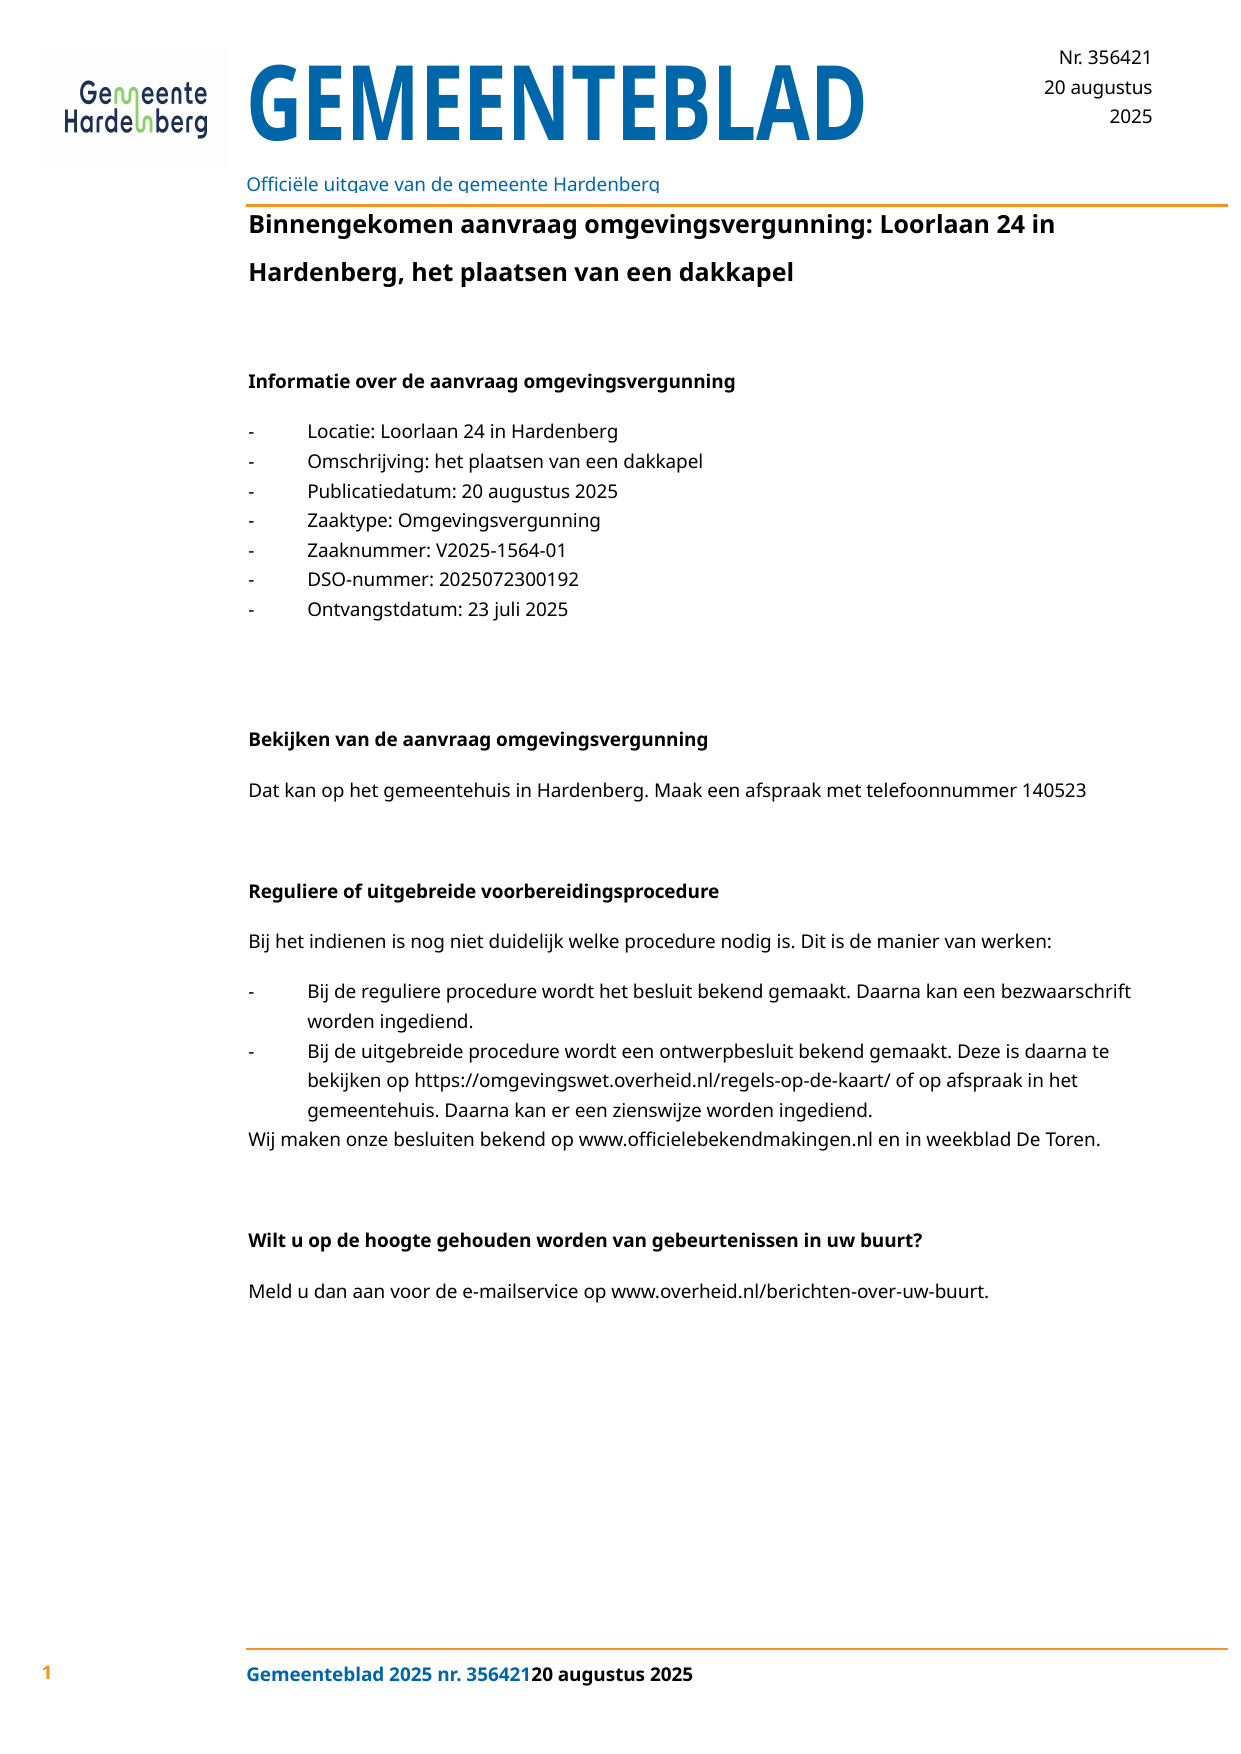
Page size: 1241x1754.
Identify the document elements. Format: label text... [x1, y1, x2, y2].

text Reguliere of uitgebreide voorbereidingsprocedure [248, 878, 1152, 904]
list Ontvangstdatum: 23 juli 2025 [248, 596, 1152, 622]
list Zaaktype: Omgevingsvergunning [248, 507, 1152, 533]
list Zaaknummer: V2025-1564-01 [248, 537, 1152, 563]
picture [41, 47, 231, 172]
text Bij het indienen is nog niet duidelijk welke procedure nodig is. Dit is de manier van werken: [248, 928, 1152, 954]
list Omschrijving: het plaatsen van een dakkapel [248, 448, 1152, 474]
text Meld u dan aan voor de e-mailservice op www.overheid.nl/berichten-over-uw-buurt. [248, 1278, 1152, 1304]
text Dat kan op het gemeentehuis in Hardenberg. Maak een afspraak met telefoonnummer 140523 [248, 777, 1152, 803]
list Bij de uitgebreide procedure wordt een ontwerpbesluit bekend gemaakt. Deze is daarna te bekijken op https://omgevingswet.overheid.nl/regels-op-de-kaart/ of op afspraak in het gemeentehuis. Daarna kan er een zienswijze worden ingediend. [248, 1038, 1152, 1123]
text Informatie over de aanvraag omgevingsvergunning [248, 368, 1152, 394]
list DSO-nummer: 2025072300192 [248, 567, 1152, 592]
text Bekijken van de aanvraag omgevingsvergunning [248, 727, 1152, 752]
text Wilt u op de hoogte gehouden worden van gebeurtenissen in uw buurt? [248, 1227, 1152, 1253]
list Publicatiedatum: 20 augustus 2025 [248, 478, 1152, 504]
list Bij de reguliere procedure wordt het besluit bekend gemaakt. Daarna kan een bezwaarschrift worden ingediend. [248, 979, 1152, 1034]
list Locatie: Loorlaan 24 in Hardenberg [248, 419, 1152, 444]
text Binnengekomen aanvraag omgevingsvergunning: Loorlaan 24 in Hardenberg, het plaatsen van een dakkapel [248, 207, 1152, 288]
text Wij maken onze besluiten bekend op www.officielebekendmakingen.nl en in weekblad De Toren. [248, 1127, 1152, 1152]
